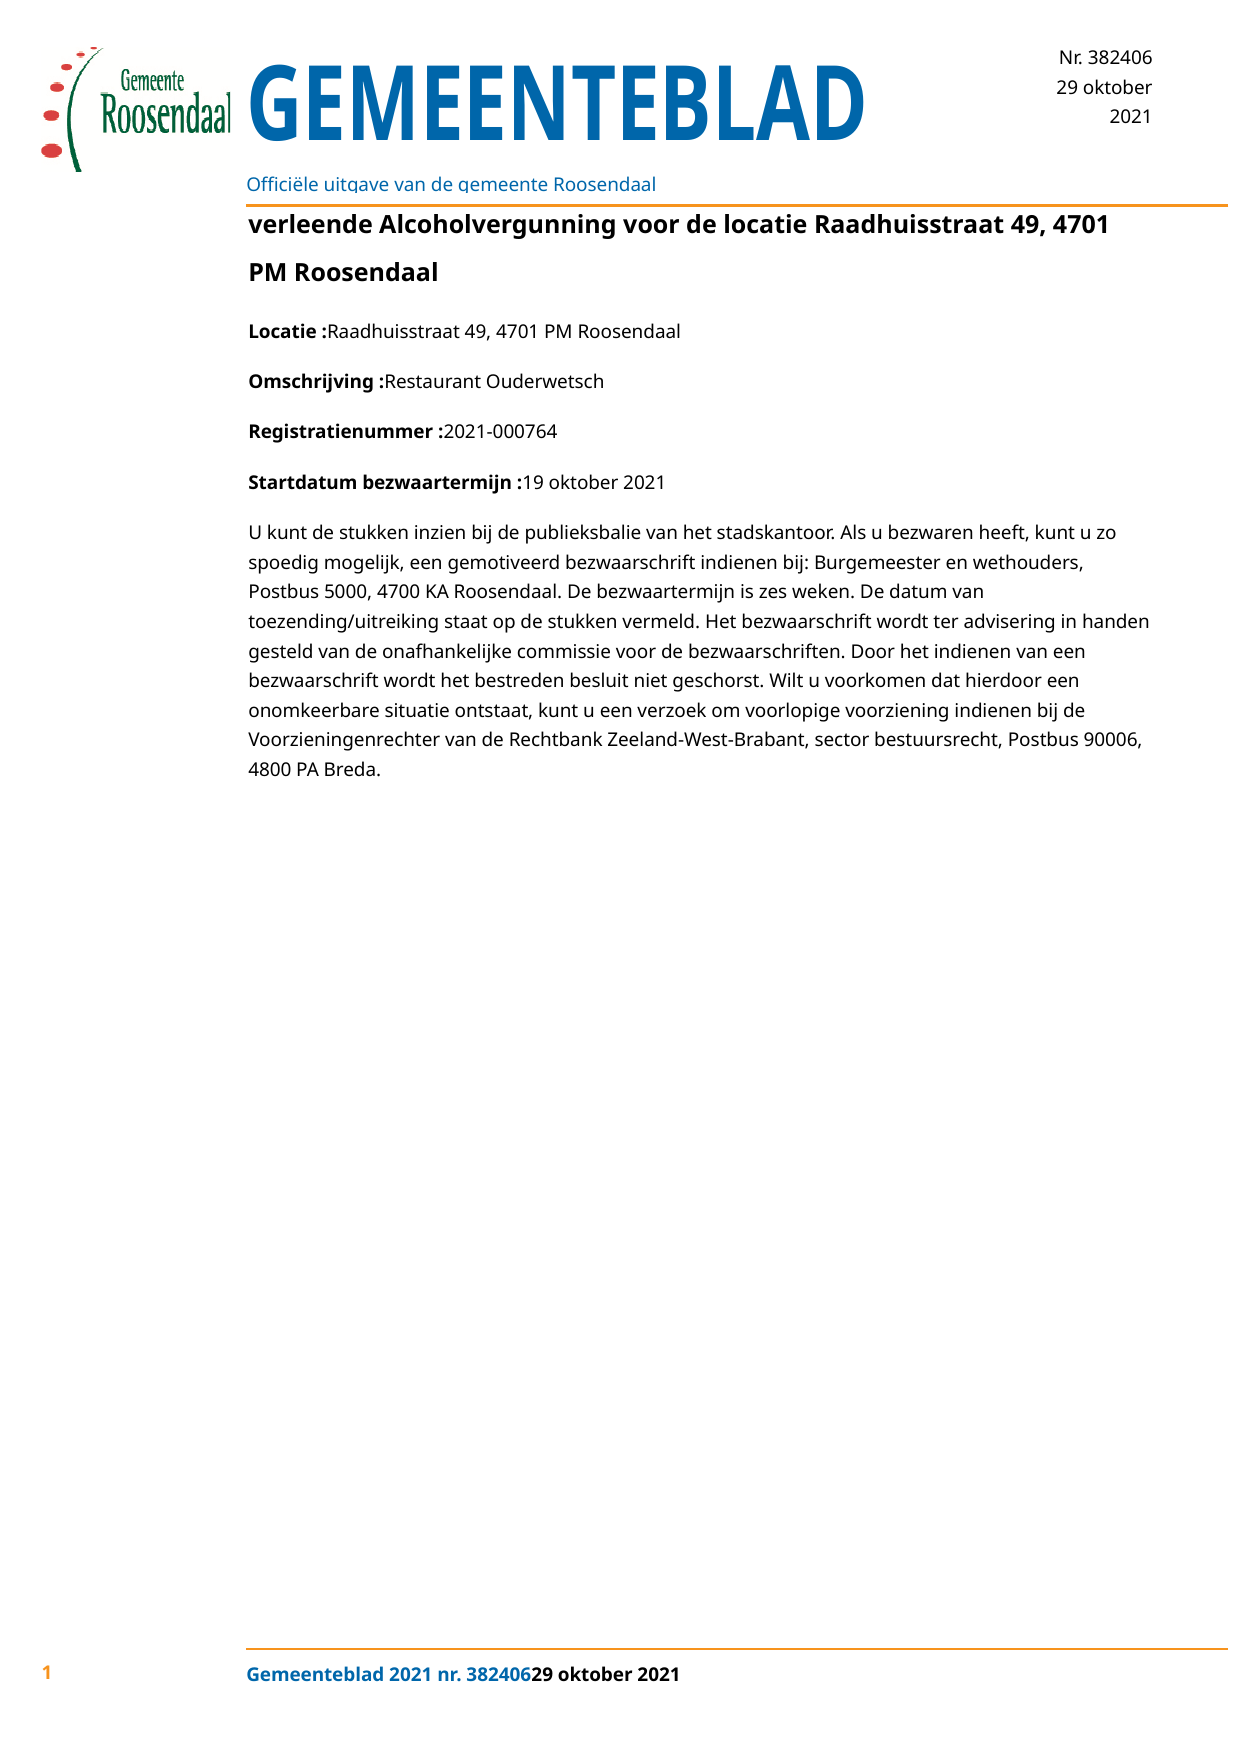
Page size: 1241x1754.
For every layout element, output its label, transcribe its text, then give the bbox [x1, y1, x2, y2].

text U kunt de stukken inzien bij de publieksbalie van het stadskantoor. Als u bezwaren heeft, kunt u zo spoedig mogelijk, een gemotiveerd bezwaarschrift indienen bij: Burgemeester en wethouders, Postbus 5000, 4700 KA Roosendaal. De bezwaartermijn is zes weken. De datum van toezending/uitreiking staat op de stukken vermeld. Het bezwaarschrift wordt ter advisering in handen gesteld van de onafhankelijke commissie voor de bezwaarschriften. Door het indienen van een bezwaarschrift wordt het bestreden besluit niet geschorst. Wilt u voorkomen dat hierdoor een onomkeerbare situatie ontstaat, kunt u een verzoek om voorlopige voorziening indienen bij de Voorzieningenrechter van de Rechtbank Zeeland-West-Brabant, sector bestuursrecht, Postbus 90006, 4800 PA Breda. [248, 519, 1152, 782]
text Omschrijving :Restaurant Ouderwetsch [248, 368, 1152, 394]
text Startdatum bezwaartermijn :19 oktober 2021 [248, 469, 1152, 495]
text Registratienummer :2021-000764 [248, 419, 1152, 444]
text Locatie :Raadhuisstraat 49, 4701 PM Roosendaal [248, 318, 1152, 344]
text verleende Alcoholvergunning voor de locatie Raadhuisstraat 49, 4701 PM Roosendaal [248, 207, 1152, 288]
picture [41, 47, 231, 172]
